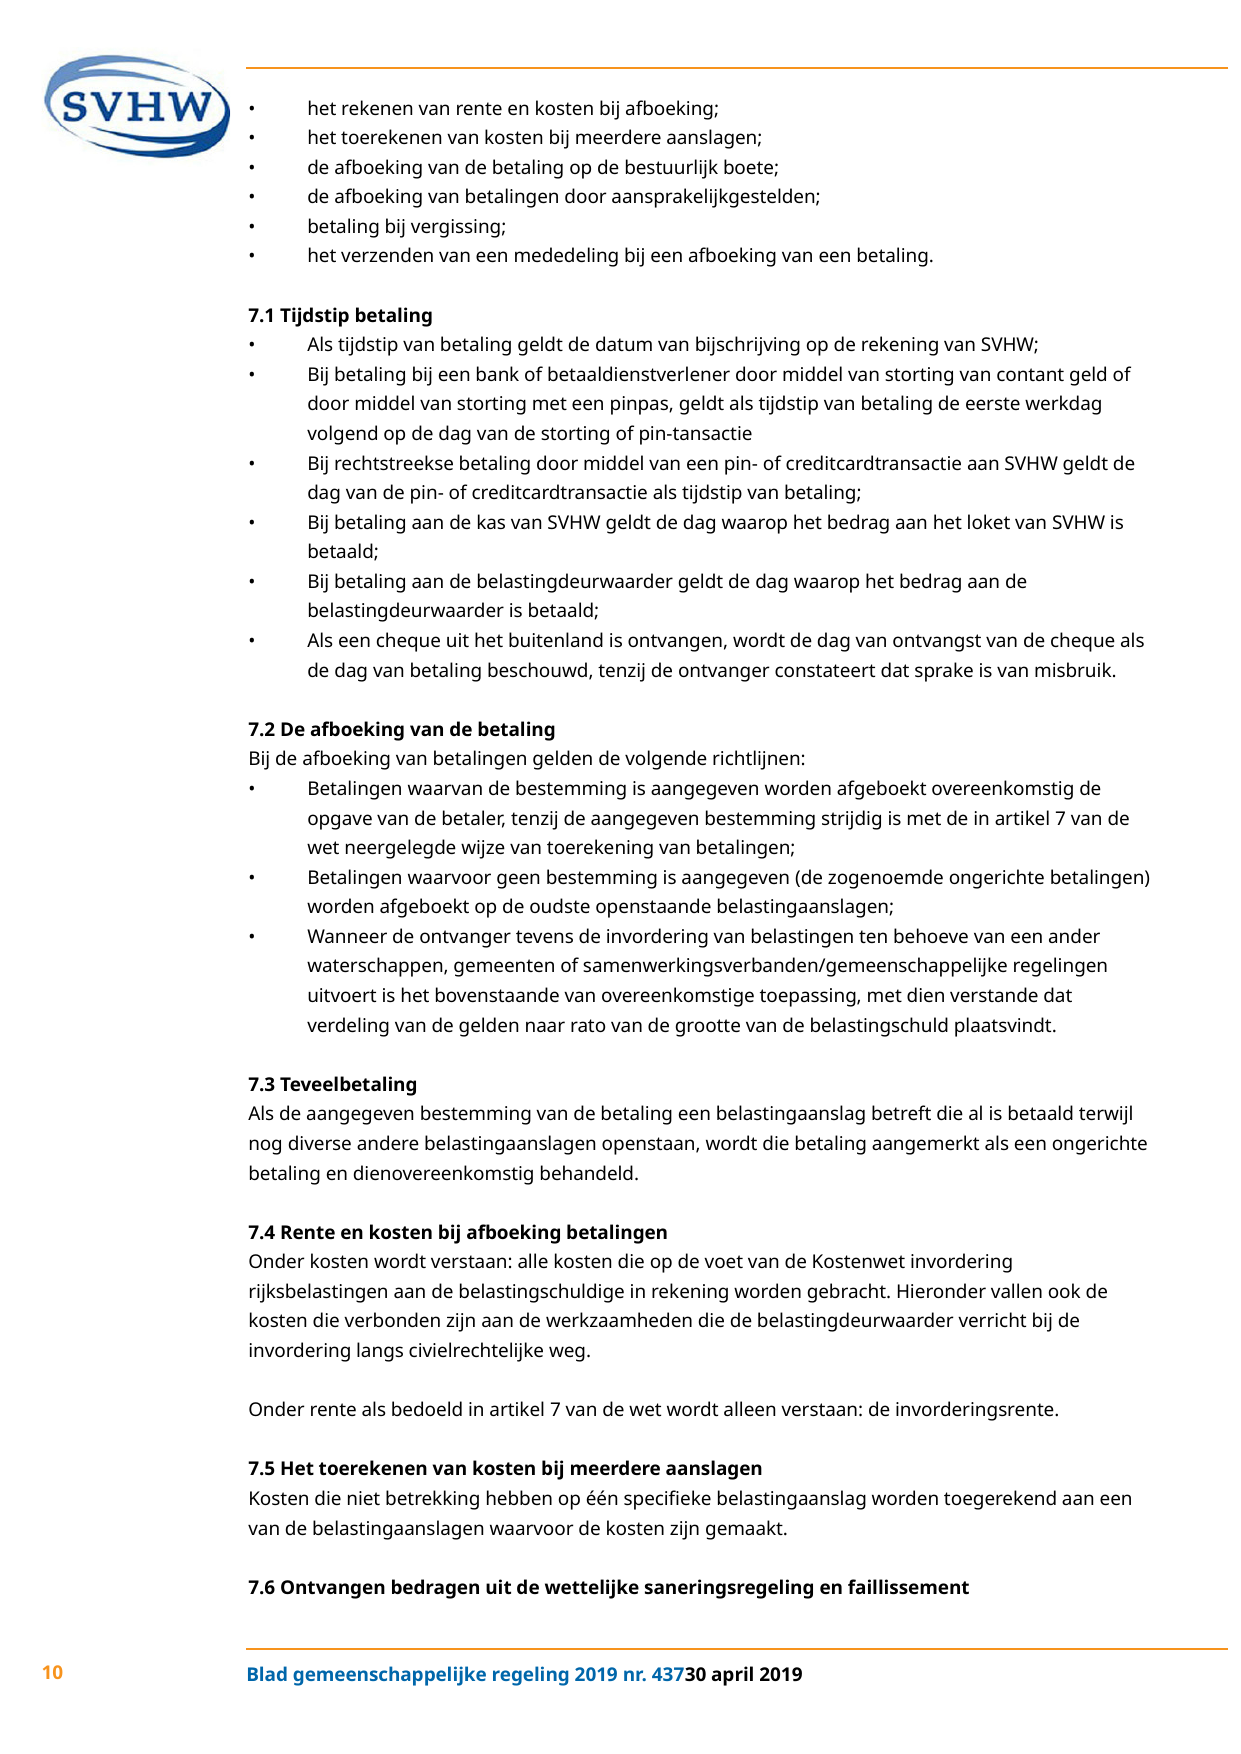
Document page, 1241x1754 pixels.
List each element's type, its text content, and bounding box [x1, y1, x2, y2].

text Bij de afboeking van betalingen gelden de volgende richtlijnen: [248, 746, 1152, 771]
list betaling bij vergissing; [248, 213, 1152, 239]
list Betalingen waarvan de bestemming is aangegeven worden afgeboekt overeenkomstig de opgave van de betaler, tenzij de aangegeven bestemming strijdig is met de in artikel 7 van de wet neergelegde wijze van toerekening van betalingen; [248, 775, 1152, 860]
text 7.2 De afboeking van de betaling [248, 716, 1152, 742]
list Bij betaling aan de belastingdeurwaarder geldt de dag waarop het bedrag aan de belastingdeurwaarder is betaald; [248, 568, 1152, 623]
list Als tijdstip van betaling geldt de datum van bijschrijving op de rekening van SVHW; [248, 331, 1152, 357]
text 7.1 Tijdstip betaling [248, 302, 1152, 328]
text Onder rente als bedoeld in artikel 7 van de wet wordt alleen verstaan: de invorderingsrente. [248, 1396, 1152, 1422]
list Bij rechtstreekse betaling door middel van een pin- of creditcardtransactie aan SVHW geldt de dag van de pin- of creditcardtransactie als tijdstip van betaling; [248, 450, 1152, 505]
text 7.4 Rente en kosten bij afboeking betalingen [248, 1219, 1152, 1245]
text 7.3 Teveelbetaling [248, 1071, 1152, 1097]
list het rekenen van rente en kosten bij afboeking; [248, 95, 1152, 121]
text Onder kosten wordt verstaan: alle kosten die op de voet van de Kostenwet invordering rijksbelastingen aan de belastingschuldige in rekening worden gebracht. Hieronder vallen ook de kosten die verbonden zijn aan de werkzaamheden die de belastingdeurwaarder verricht bij de invordering langs civielrechtelijke weg. [248, 1248, 1152, 1363]
list het toerekenen van kosten bij meerdere aanslagen; [248, 124, 1152, 150]
text Kosten die niet betrekking hebben op één specifieke belastingaanslag worden toegerekend aan een van de belastingaanslagen waarvoor de kosten zijn gemaakt. [248, 1485, 1152, 1541]
list Wanneer de ontvanger tevens de invordering van belastingen ten behoeve van een ander waterschappen, gemeenten of samenwerkingsverbanden/gemeenschappelijke regelingen uitvoert is het bovenstaande van overeenkomstige toepassing, met dien verstande dat verdeling van de gelden naar rato van de grootte van de belastingschuld plaatsvindt. [248, 923, 1152, 1038]
picture [41, 47, 231, 172]
list de afboeking van de betaling op de bestuurlijk boete; [248, 154, 1152, 180]
text 7.6 Ontvangen bedragen uit de wettelijke saneringsregeling en faillissement [248, 1574, 1152, 1600]
list Betalingen waarvoor geen bestemming is aangegeven (de zogenoemde ongerichte betalingen) worden afgeboekt op de oudste openstaande belastingaanslagen; [248, 864, 1152, 919]
text 7.5 Het toerekenen van kosten bij meerdere aanslagen [248, 1456, 1152, 1481]
text Als de aangegeven bestemming van de betaling een belastingaanslag betreft die al is betaald terwijl nog diverse andere belastingaanslagen openstaan, wordt die betaling aangemerkt als een ongerichte betaling en dienovereenkomstig behandeld. [248, 1101, 1152, 1186]
list de afboeking van betalingen door aansprakelijkgestelden; [248, 183, 1152, 209]
list het verzenden van een mededeling bij een afboeking van een betaling. [248, 243, 1152, 268]
list Bij betaling bij een bank of betaaldienstverlener door middel van storting van contant geld of door middel van storting met een pinpas, geldt als tijdstip van betaling de eerste werkdag volgend op de dag van de storting of pin-tansactie [248, 361, 1152, 446]
list Als een cheque uit het buitenland is ontvangen, wordt de dag van ontvangst van de cheque als de dag van betaling beschouwd, tenzij de ontvanger constateert dat sprake is van misbruik. [248, 627, 1152, 683]
list Bij betaling aan de kas van SVHW geldt de dag waarop het bedrag aan het loket van SVHW is betaald; [248, 509, 1152, 564]
